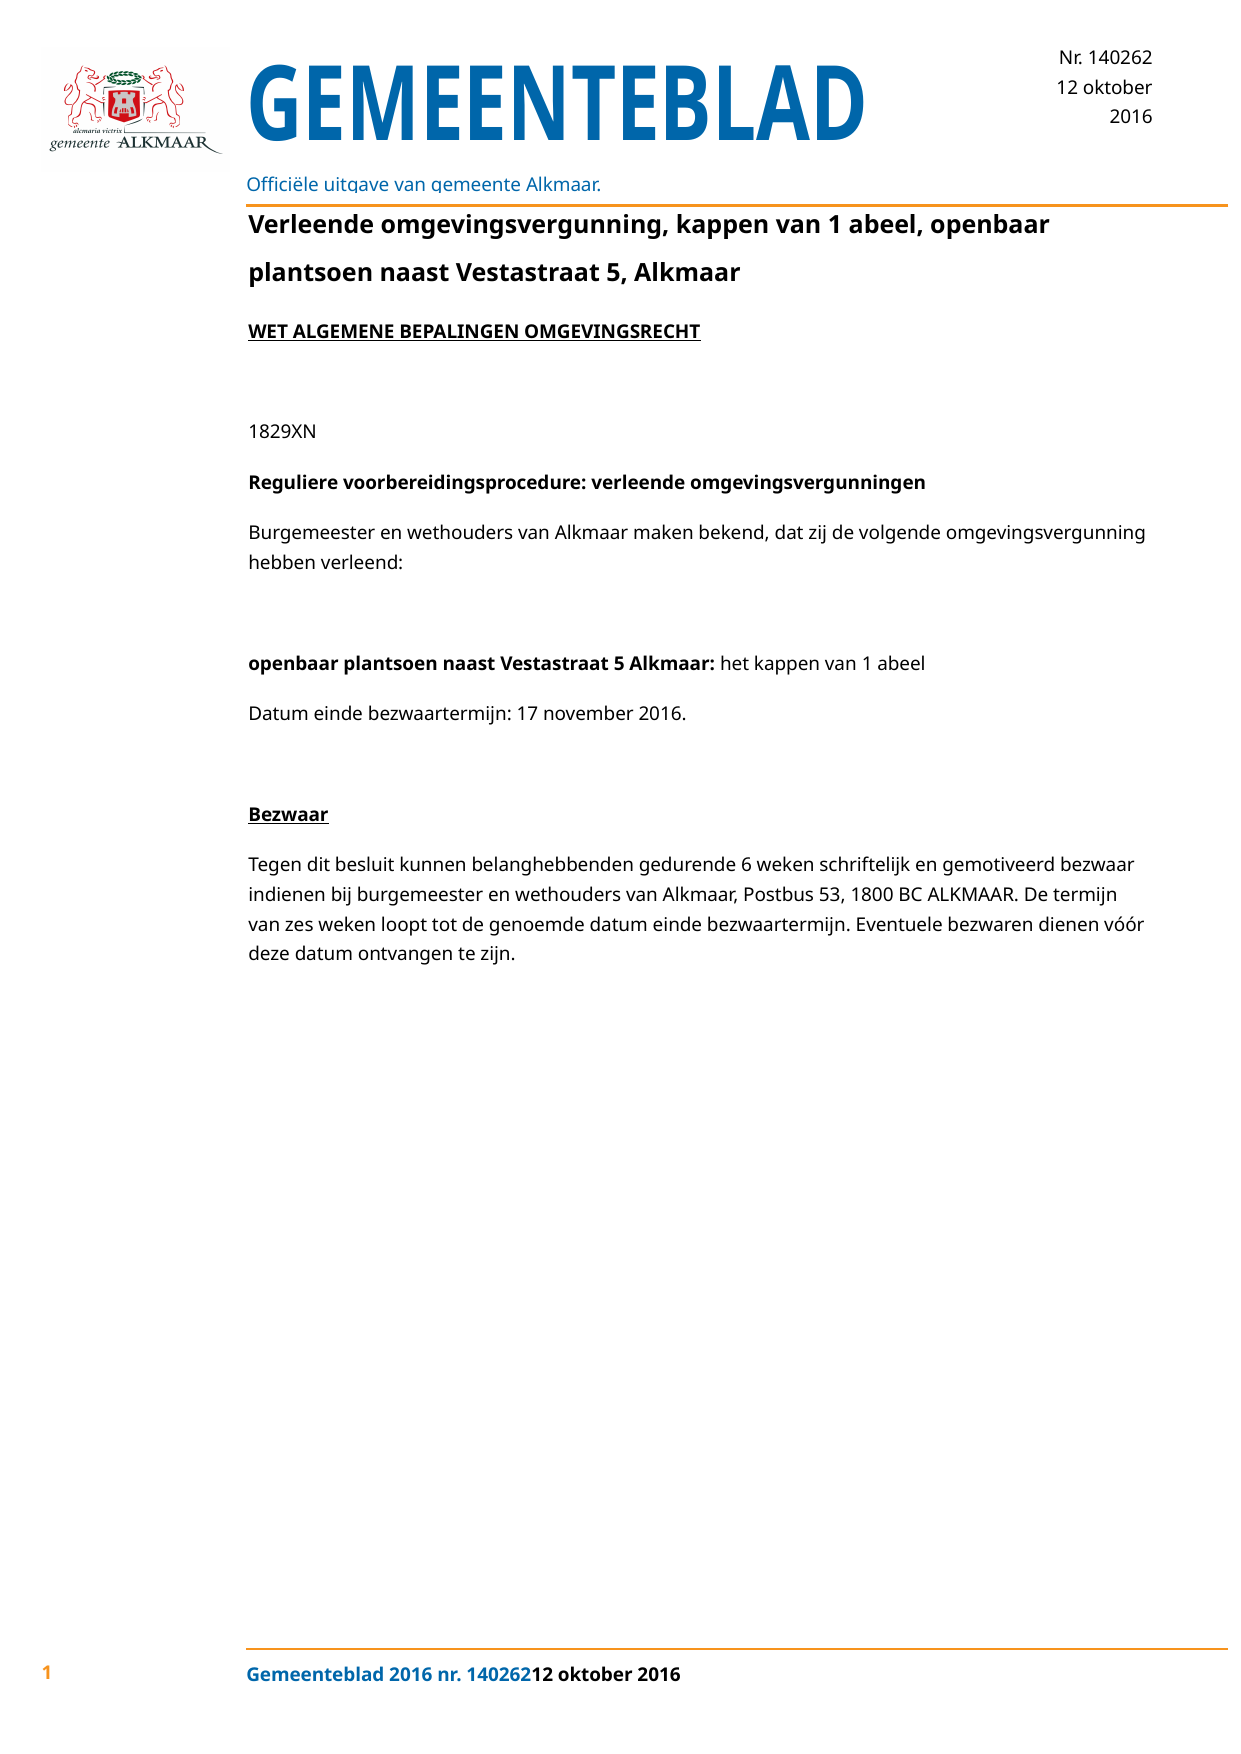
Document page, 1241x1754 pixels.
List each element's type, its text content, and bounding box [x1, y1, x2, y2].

text Verleende omgevingsvergunning, kappen van 1 abeel, openbaar plantsoen naast Vestastraat 5, Alkmaar [248, 207, 1152, 288]
text Burgemeester en wethouders van Alkmaar maken bekend, dat zij de volgende omgevingsvergunning hebben verleend: [248, 519, 1152, 575]
text Tegen dit besluit kunnen belanghebbenden gedurende 6 weken schriftelijk en gemotiveerd bezwaar indienen bij burgemeester en wethouders van Alkmaar, Postbus 53, 1800 BC ALKMAAR. De termijn van zes weken loopt tot de genoemde datum einde bezwaartermijn. Eventuele bezwaren dienen vóór deze datum ontvangen te zijn. [248, 852, 1152, 966]
text Datum einde bezwaartermijn: 17 november 2016. [248, 700, 1152, 726]
text openbaar plantsoen naast Vestastraat 5 Alkmaar: het kappen van 1 abeel [248, 650, 1152, 676]
picture [41, 47, 231, 172]
text Reguliere voorbereidingsprocedure: verleende omgevingsvergunningen [248, 469, 1152, 495]
text Bezwaar [248, 801, 1152, 827]
text WET ALGEMENE BEPALINGEN OMGEVINGSRECHT [248, 318, 1152, 344]
text 1829XN [248, 419, 1152, 444]
